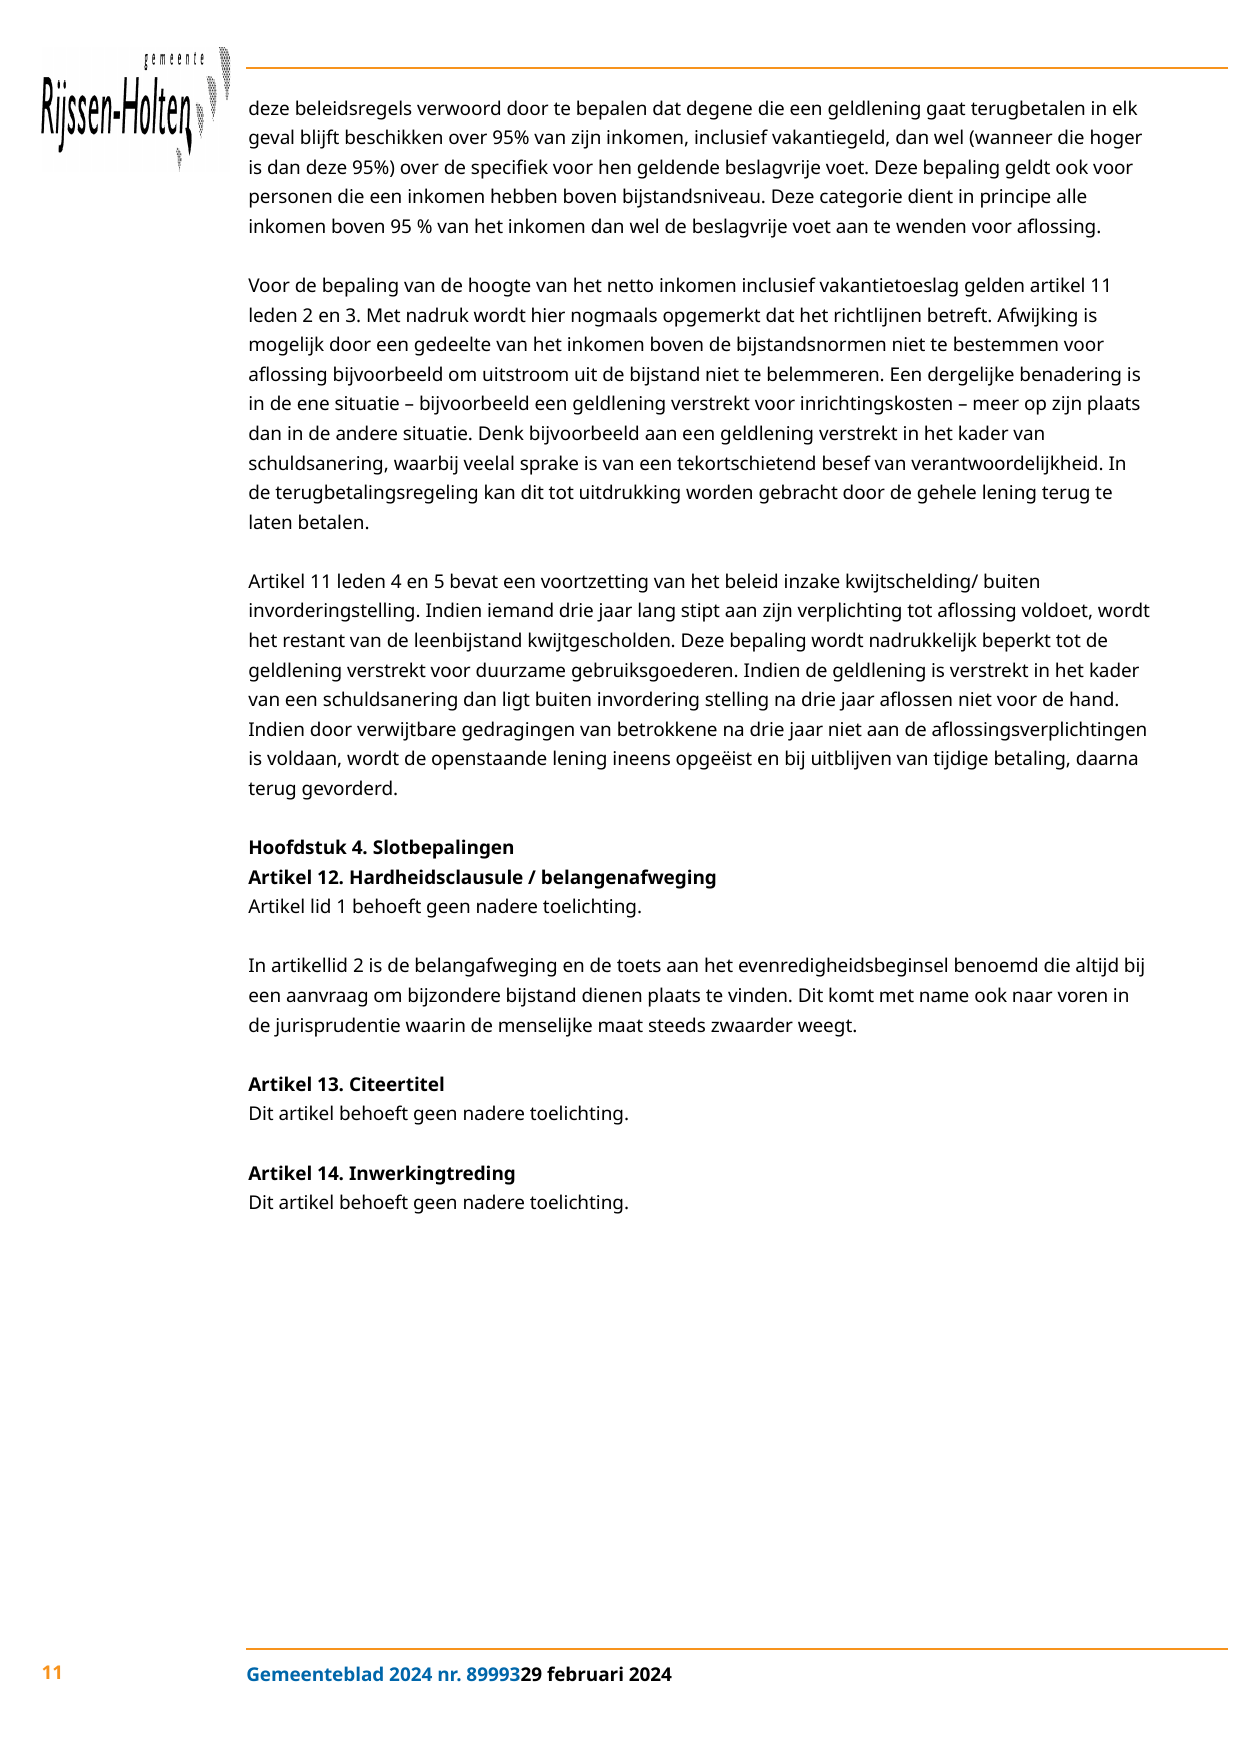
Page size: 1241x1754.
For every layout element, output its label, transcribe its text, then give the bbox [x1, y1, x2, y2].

text Artikel 11 leden 4 en 5 bevat een voortzetting van het beleid inzake kwijtschelding/ buiten invorderingstelling. Indien iemand drie jaar lang stipt aan zijn verplichting tot aflossing voldoet, wordt het restant van de leenbijstand kwijtgescholden. Deze bepaling wordt nadrukkelijk beperkt tot de geldlening verstrekt voor duurzame gebruiksgoederen. Indien de geldlening is verstrekt in het kader van een schuldsanering dan ligt buiten invordering stelling na drie jaar aflossen niet voor de hand. Indien door verwijtbare gedragingen van betrokkene na drie jaar niet aan de aflossingsverplichtingen is voldaan, wordt de openstaande lening ineens opgeëist en bij uitblijven van tijdige betaling, daarna terug gevorderd. [248, 568, 1152, 801]
text Artikel lid 1 behoeft geen nadere toelichting. [248, 893, 1152, 919]
text Artikel 12. Hardheidsclausule / belangenafweging [248, 864, 1152, 890]
text Artikel 13. Citeertitel [248, 1071, 1152, 1097]
text Dit artikel behoeft geen nadere toelichting. [248, 1101, 1152, 1126]
text Hoofdstuk 4. Slotbepalingen [248, 834, 1152, 860]
text Artikel 14. Inwerkingtreding [248, 1160, 1152, 1186]
text Voor de bepaling van de hoogte van het netto inkomen inclusief vakantietoeslag gelden artikel 11 leden 2 en 3. Met nadruk wordt hier nogmaals opgemerkt dat het richtlijnen betreft. Afwijking is mogelijk door een gedeelte van het inkomen boven de bijstandsnormen niet te bestemmen voor aflossing bijvoorbeeld om uitstroom uit de bijstand niet te belemmeren. Een dergelijke benadering is in de ene situatie – bijvoorbeeld een geldlening verstrekt voor inrichtingskosten – meer op zijn plaats dan in de andere situatie. Denk bijvoorbeeld aan een geldlening verstrekt in het kader van schuldsanering, waarbij veelal sprake is van een tekortschietend besef van verantwoordelijkheid. In de terugbetalingsregeling kan dit tot uitdrukking worden gebracht door de gehele lening terug te laten betalen. [248, 272, 1152, 535]
text In artikellid 2 is de belangafweging en de toets aan het evenredigheidsbeginsel benoemd die altijd bij een aanvraag om bijzondere bijstand dienen plaats te vinden. Dit komt met name ook naar voren in de jurisprudentie waarin de menselijke maat steeds zwaarder weegt. [248, 953, 1152, 1038]
picture [41, 47, 231, 172]
text deze beleidsregels verwoord door te bepalen dat degene die een geldlening gaat terugbetalen in elk geval blijft beschikken over 95% van zijn inkomen, inclusief vakantiegeld, dan wel (wanneer die hoger is dan deze 95%) over de specifiek voor hen geldende beslagvrije voet. Deze bepaling geldt ook voor personen die een inkomen hebben boven bijstandsniveau. Deze categorie dient in principe alle inkomen boven 95 % van het inkomen dan wel de beslagvrije voet aan te wenden voor aflossing. [248, 95, 1152, 239]
text Dit artikel behoeft geen nadere toelichting. [248, 1189, 1152, 1215]
